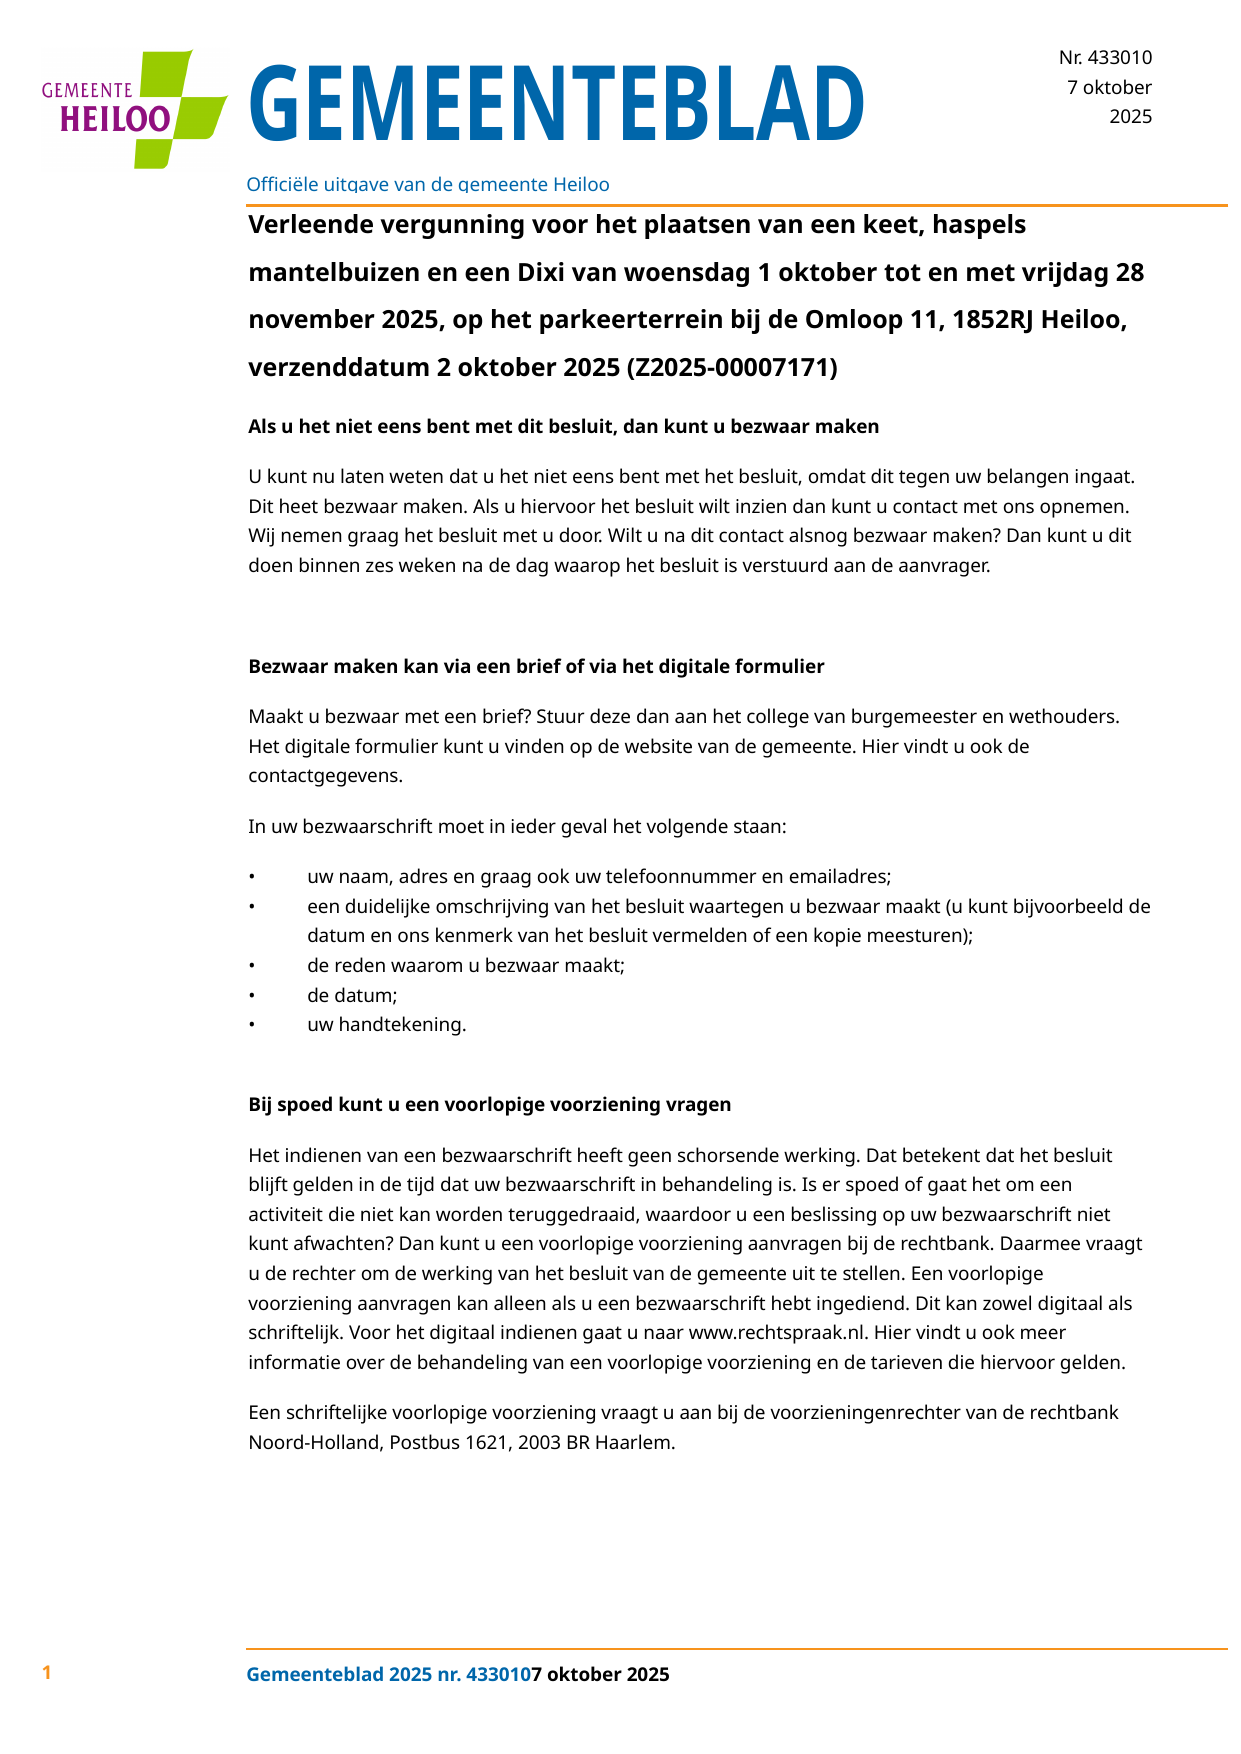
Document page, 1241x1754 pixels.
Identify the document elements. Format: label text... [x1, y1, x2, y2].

text Verleende vergunning voor het plaatsen van een keet, haspels mantelbuizen en een Dixi van woensdag 1 oktober tot en met vrijdag 28 november 2025, op het parkeerterrein bij de Omloop 11, 1852RJ Heiloo, verzenddatum 2 oktober 2025 (Z2025-00007171) [248, 207, 1152, 384]
text Een schriftelijke voorlopige voorziening vraagt u aan bij de voorzieningenrechter van de rechtbank Noord-Holland, Postbus 1621, 2003 BR Haarlem. [248, 1399, 1152, 1455]
text Bij spoed kunt u een voorlopige voorziening vragen [248, 1091, 1152, 1117]
text Het indienen van een bezwaarschrift heeft geen schorsende werking. Dat betekent dat het besluit blijft gelden in de tijd dat uw bezwaarschrift in behandeling is. Is er spoed of gaat het om een activiteit die niet kan worden teruggedraaid, waardoor u een beslissing op uw bezwaarschrift niet kunt afwachten? Dan kunt u een voorlopige voorziening aanvragen bij de rechtbank. Daarmee vraagt u de rechter om de werking van het besluit van de gemeente uit te stellen. Een voorlopige voorziening aanvragen kan alleen als u een bezwaarschrift hebt ingediend. Dit kan zowel digitaal als schriftelijk. Voor het digitaal indienen gaat u naar www.rechtspraak.nl. Hier vindt u ook meer informatie over de behandeling van een voorlopige voorziening en de tarieven die hiervoor gelden. [248, 1142, 1152, 1375]
picture [41, 47, 231, 172]
text Als u het niet eens bent met dit besluit, dan kunt u bezwaar maken [248, 413, 1152, 439]
text U kunt nu laten weten dat u het niet eens bent met het besluit, omdat dit tegen uw belangen ingaat. Dit heet bezwaar maken. Als u hiervoor het besluit wilt inzien dan kunt u contact met ons opnemen. Wij nemen graag het besluit met u door. Wilt u na dit contact alsnog bezwaar maken? Dan kunt u dit doen binnen zes weken na de dag waarop het besluit is verstuurd aan de aanvrager. [248, 463, 1152, 578]
list uw handtekening. [248, 1011, 1152, 1037]
list uw naam, adres en graag ook uw telefoonnummer en emailadres; [248, 863, 1152, 889]
text In uw bezwaarschrift moet in ieder geval het volgende staan: [248, 813, 1152, 839]
text Bezwaar maken kan via een brief of via het digitale formulier [248, 653, 1152, 679]
list de reden waarom u bezwaar maakt; [248, 952, 1152, 978]
list de datum; [248, 982, 1152, 1008]
list een duidelijke omschrijving van het besluit waartegen u bezwaar maakt (u kunt bijvoorbeeld de datum en ons kenmerk van het besluit vermelden of een kopie meesturen); [248, 893, 1152, 948]
text Maakt u bezwaar met een brief? Stuur deze dan aan het college van burgemeester en wethouders. Het digitale formulier kunt u vinden op de website van de gemeente. Hier vindt u ook de contactgegevens. [248, 703, 1152, 788]
